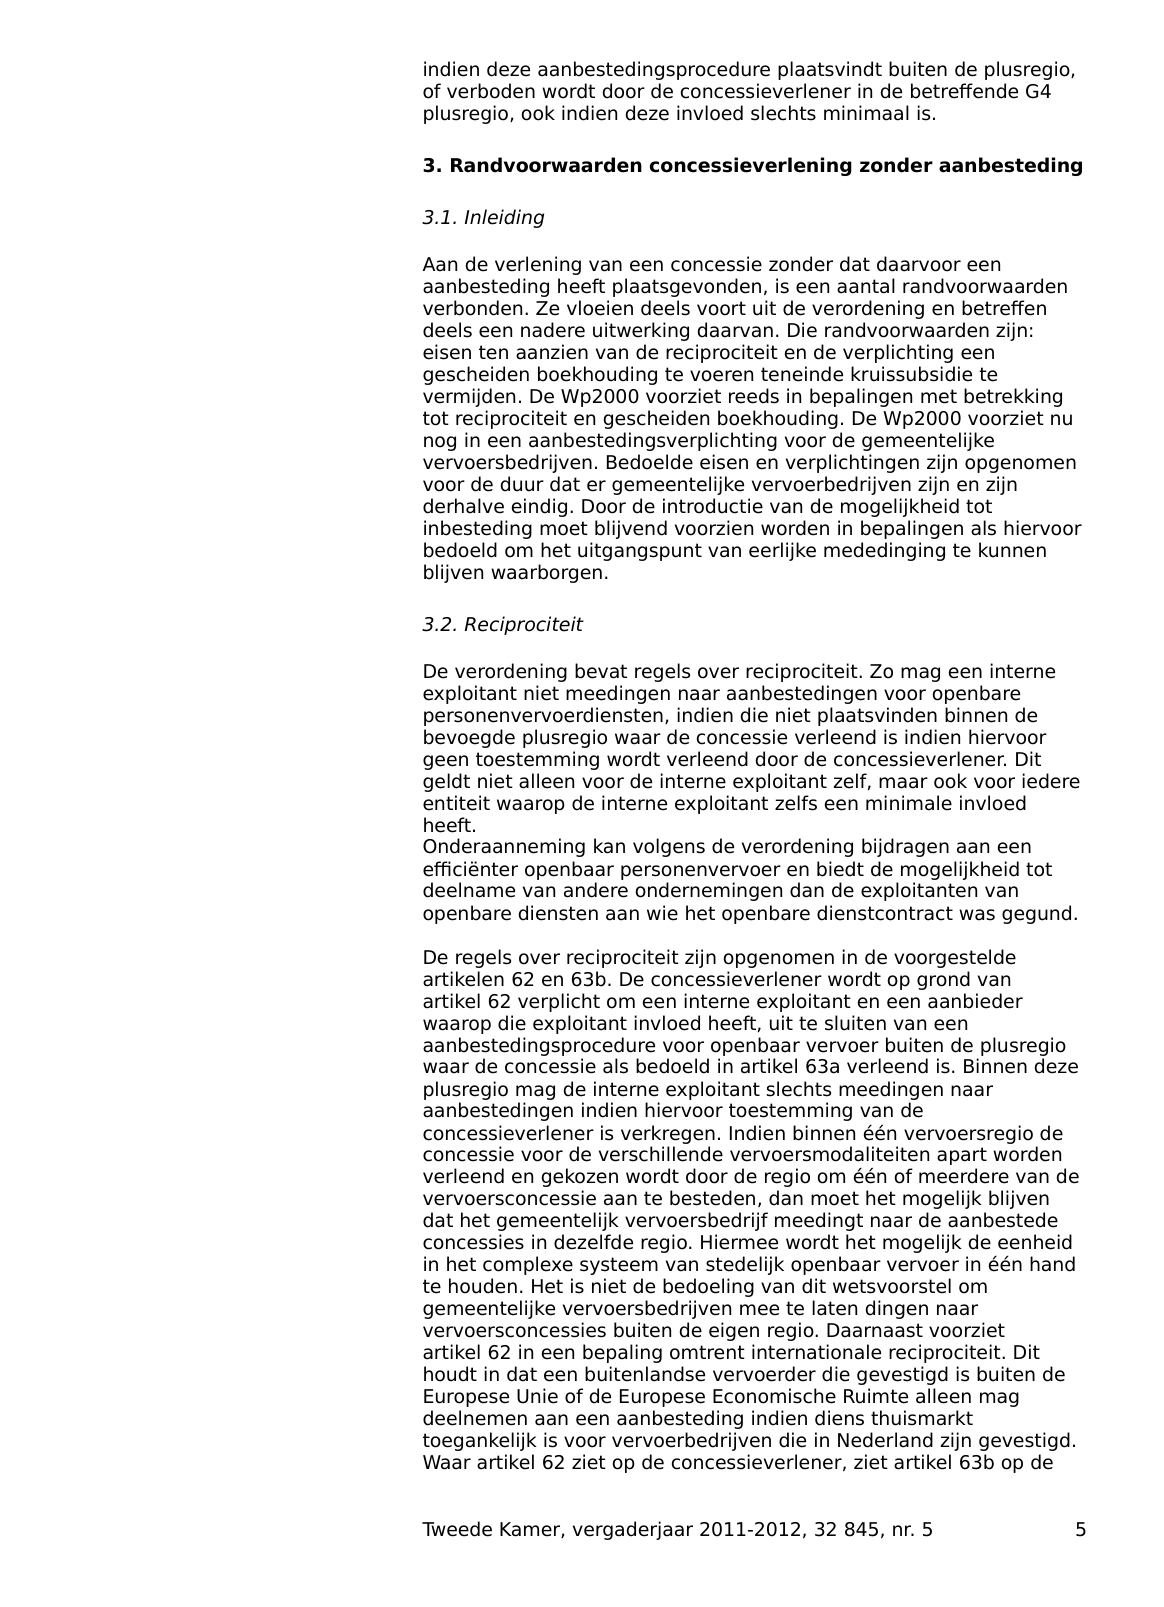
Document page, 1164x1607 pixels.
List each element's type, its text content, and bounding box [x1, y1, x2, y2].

subtitle 3.1. Inleiding [422, 207, 1087, 229]
text De verordening bevat regels over reciprociteit. Zo mag een interne exploitant niet meedingen naar aanbestedingen voor openbare personenvervoerdiensten, indien die niet plaatsvinden binnen de bevoegde plusregio waar de concessie verleend is indien hiervoor geen toestemming wordt verleend door de concessieverlener. Dit geldt niet alleen voor de interne exploitant zelf, maar ook voor iedere entiteit waarop de interne exploitant zelfs een minimale invloed heeft. [422, 661, 1087, 836]
text Onderaanneming kan volgens de verordening bijdragen aan een efficiënter openbaar personenvervoer en biedt de mogelijkheid tot deelname van andere ondernemingen dan de exploitanten van openbare diensten aan wie het openbare dienstcontract was gegund. [422, 836, 1087, 924]
text De regels over reciprociteit zijn opgenomen in de voorgestelde artikelen 62 en 63b. De concessieverlener wordt op grond van artikel 62 verplicht om een interne exploitant en een aanbieder waarop die exploitant invloed heeft, uit te sluiten van een aanbestedingsprocedure voor openbaar vervoer buiten de plusregio waar de concessie als bedoeld in artikel 63a verleend is. Binnen deze plusregio mag de interne exploitant slechts meedingen naar aanbestedingen indien hiervoor toestemming van de concessieverlener is verkregen. Indien binnen één vervoersregio de concessie voor de verschillende vervoersmodaliteiten apart worden verleend en gekozen wordt door de regio om één of meerdere van de vervoersconcessie aan te besteden, dan moet het mogelijk blijven dat het gemeentelijk vervoersbedrijf meedingt naar de aanbestede concessies in dezelfde regio. Hiermee wordt het mogelijk de eenheid in het complexe systeem van stedelijk openbaar vervoer in één hand te houden. Het is niet de bedoeling van dit wetsvoorstel om gemeentelijke vervoersbedrijven mee te laten dingen naar vervoersconcessies buiten de eigen regio. Daarnaast voorziet artikel 62 in een bepaling omtrent internationale reciprociteit. Dit houdt in dat een buitenlandse vervoerder die gevestigd is buiten de Europese Unie of de Europese Economische Ruimte alleen mag deelnemen aan een aanbesteding indien diens thuismarkt toegankelijk is voor vervoerbedrijven die in Nederland zijn gevestigd. Waar artikel 62 ziet op de concessieverlener, ziet artikel 63b op de [422, 947, 1087, 1474]
text Aan de verlening van een concessie zonder dat daarvoor een aanbesteding heeft plaatsgevonden, is een aantal randvoorwaarden verbonden. Ze vloeien deels voort uit de verordening en betreffen deels een nadere uitwerking daarvan. Die randvoorwaarden zijn: eisen ten aanzien van de reciprociteit en de verplichting een gescheiden boekhouding te voeren teneinde kruissubsidie te vermijden. De Wp2000 voorziet reeds in bepalingen met betrekking tot reciprociteit en gescheiden boekhouding. De Wp2000 voorziet nu nog in een aanbestedingsverplichting voor de gemeentelijke vervoersbedrijven. Bedoelde eisen en verplichtingen zijn opgenomen voor de duur dat er gemeentelijke vervoerbedrijven zijn en zijn derhalve eindig. Door de introductie van de mogelijkheid tot inbesteding moet blijvend voorzien worden in bepalingen als hiervoor bedoeld om het uitgangspunt van eerlijke mededinging te kunnen blijven waarborgen. [422, 254, 1087, 584]
text indien deze aanbestedingsprocedure plaatsvindt buiten de plusregio, of verboden wordt door de concessieverlener in de betreffende G4 plusregio, ook indien deze invloed slechts minimaal is. [422, 59, 1087, 125]
subtitle 3.2. Reciprociteit [422, 614, 1087, 636]
subtitle 3. Randvoorwaarden concessieverlening zonder aanbesteding [422, 155, 1087, 177]
